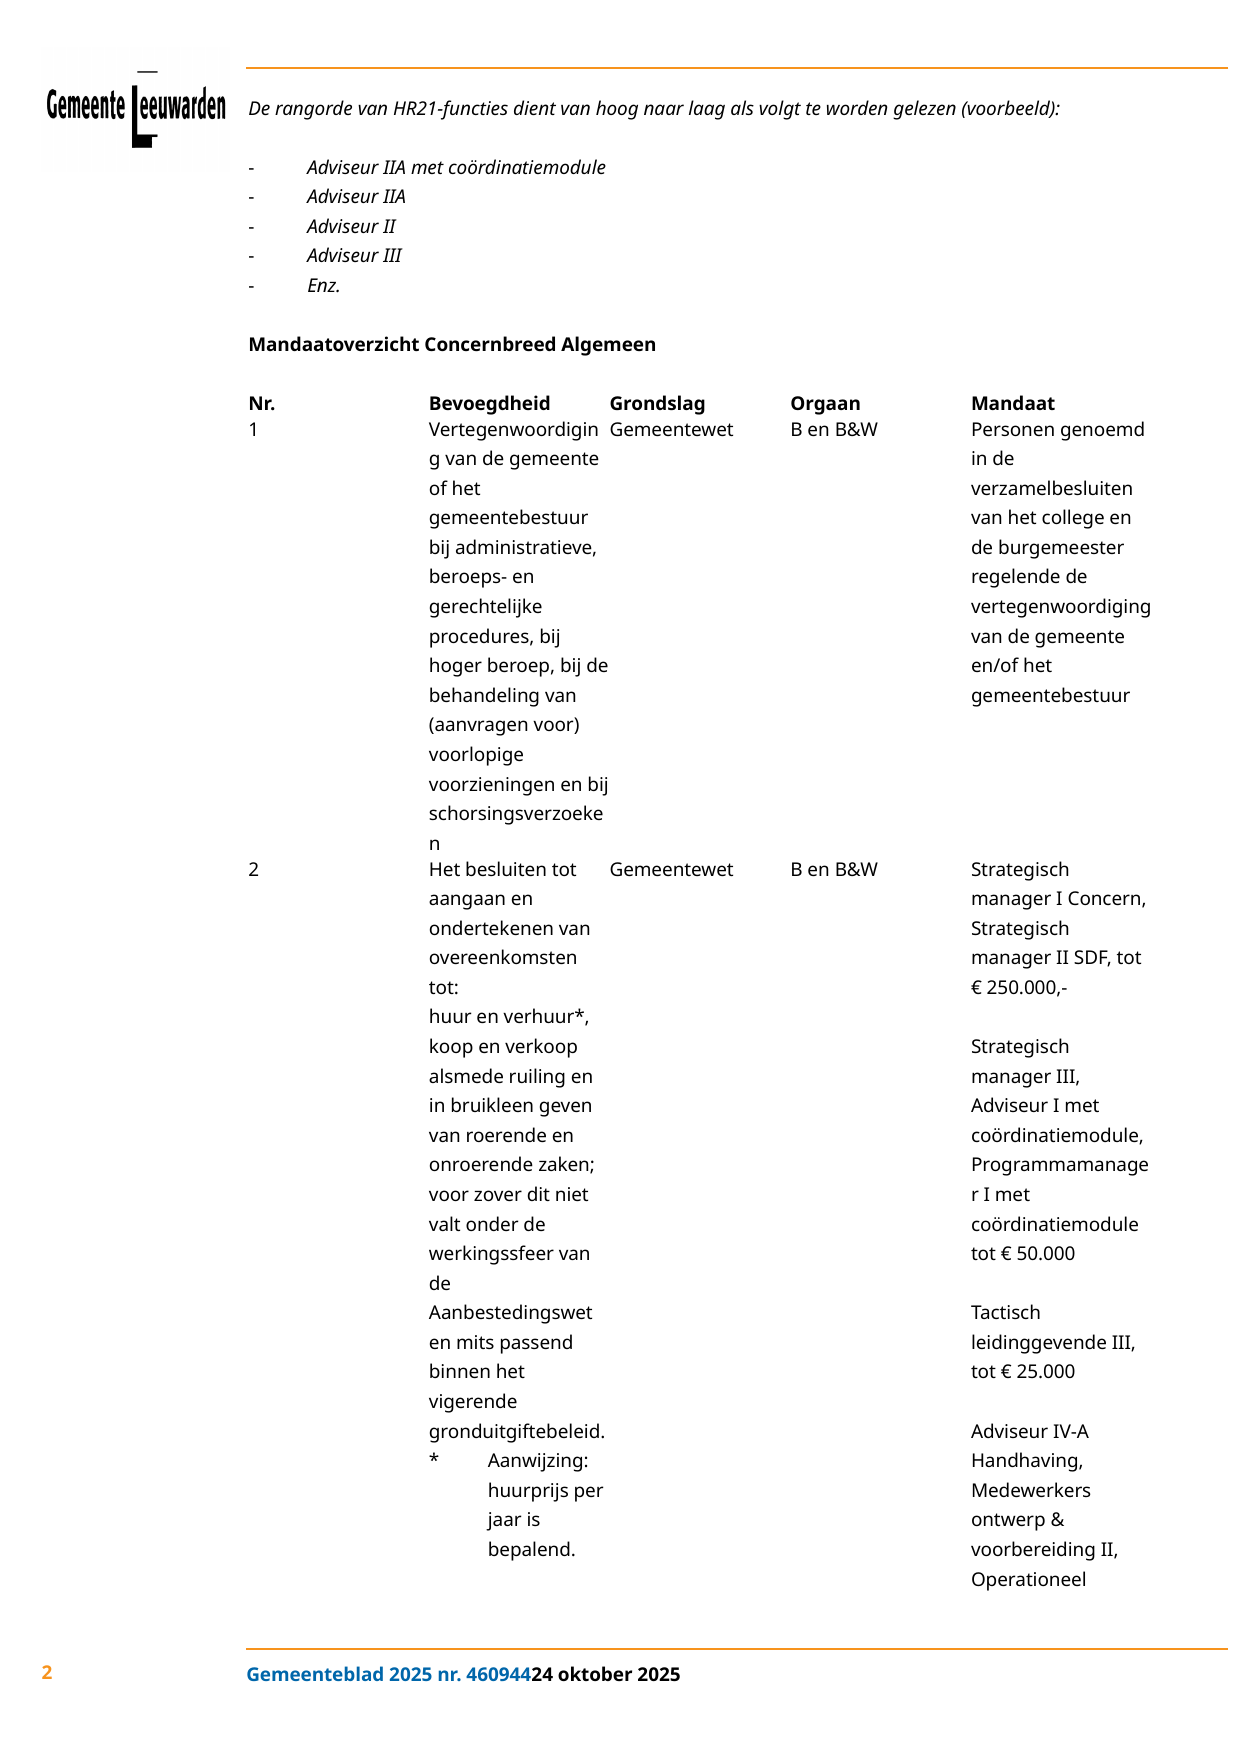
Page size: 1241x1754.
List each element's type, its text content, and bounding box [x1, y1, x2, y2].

table_cell Personen genoemd in de verzamelbesluiten van het college en de burgemeester regelende de vertegenwoordiging van de gemeente en/of het gemeentebestuur [971, 416, 1152, 856]
table_cell B en B&W [790, 856, 971, 1591]
table_cell 1 [248, 416, 429, 856]
table_cell Vertegenwoordiging van de gemeente of het gemeentebestuur bij administratieve, beroeps- en gerechtelijke procedures, bij hoger beroep, bij de behandeling van (aanvragen voor) voorlopige voorzieningen en bij schorsingsverzoeken [429, 416, 609, 856]
text Mandaatoverzicht Concernbreed Algemeen [248, 331, 1152, 357]
table_cell Gemeentewet [609, 856, 790, 1591]
table_cell B en B&W [790, 416, 971, 856]
table_cell 2 [248, 856, 429, 1591]
table_header De rangorde van HR21-functies dient van hoog naar laag als volgt te worden gelezen (voorbeeld): Adviseur IIA met coördinatiemodule Adviseur IIA Adviseur II Adviseur III Enz. [248, 95, 1152, 298]
table_cell Strategisch manager I Concern, Strategisch manager II SDF, tot € 250.000,- Strategisch manager III, Adviseur I met coördinatiemodule, Programmamanager I met coördinatiemodule tot € 50.000 Tactisch leidinggevende III, tot € 25.000 Adviseur IV-A Handhaving, Medewerkers ontwerp & voorbereiding II, Operationeel [971, 856, 1152, 1591]
table_cell Gemeentewet [609, 416, 790, 856]
table_header Orgaan [790, 390, 971, 416]
picture [41, 47, 231, 172]
table_header Mandaat [971, 390, 1152, 416]
table_cell Het besluiten tot aangaan en ondertekenen van overeenkomsten tot: huur en verhuur*, koop en verkoop alsmede ruiling en in bruikleen geven van roerende en onroerende zaken; voor zover dit niet valt onder de werkingssfeer van de Aanbestedingswet en mits passend binnen het vigerende gronduitgiftebeleid. Aanwijzing: huurprijs per jaar is bepalend. [429, 856, 609, 1591]
table_header Bevoegdheid [429, 390, 609, 416]
table_header Nr. [248, 390, 429, 416]
table_header Grondslag [609, 390, 790, 416]
